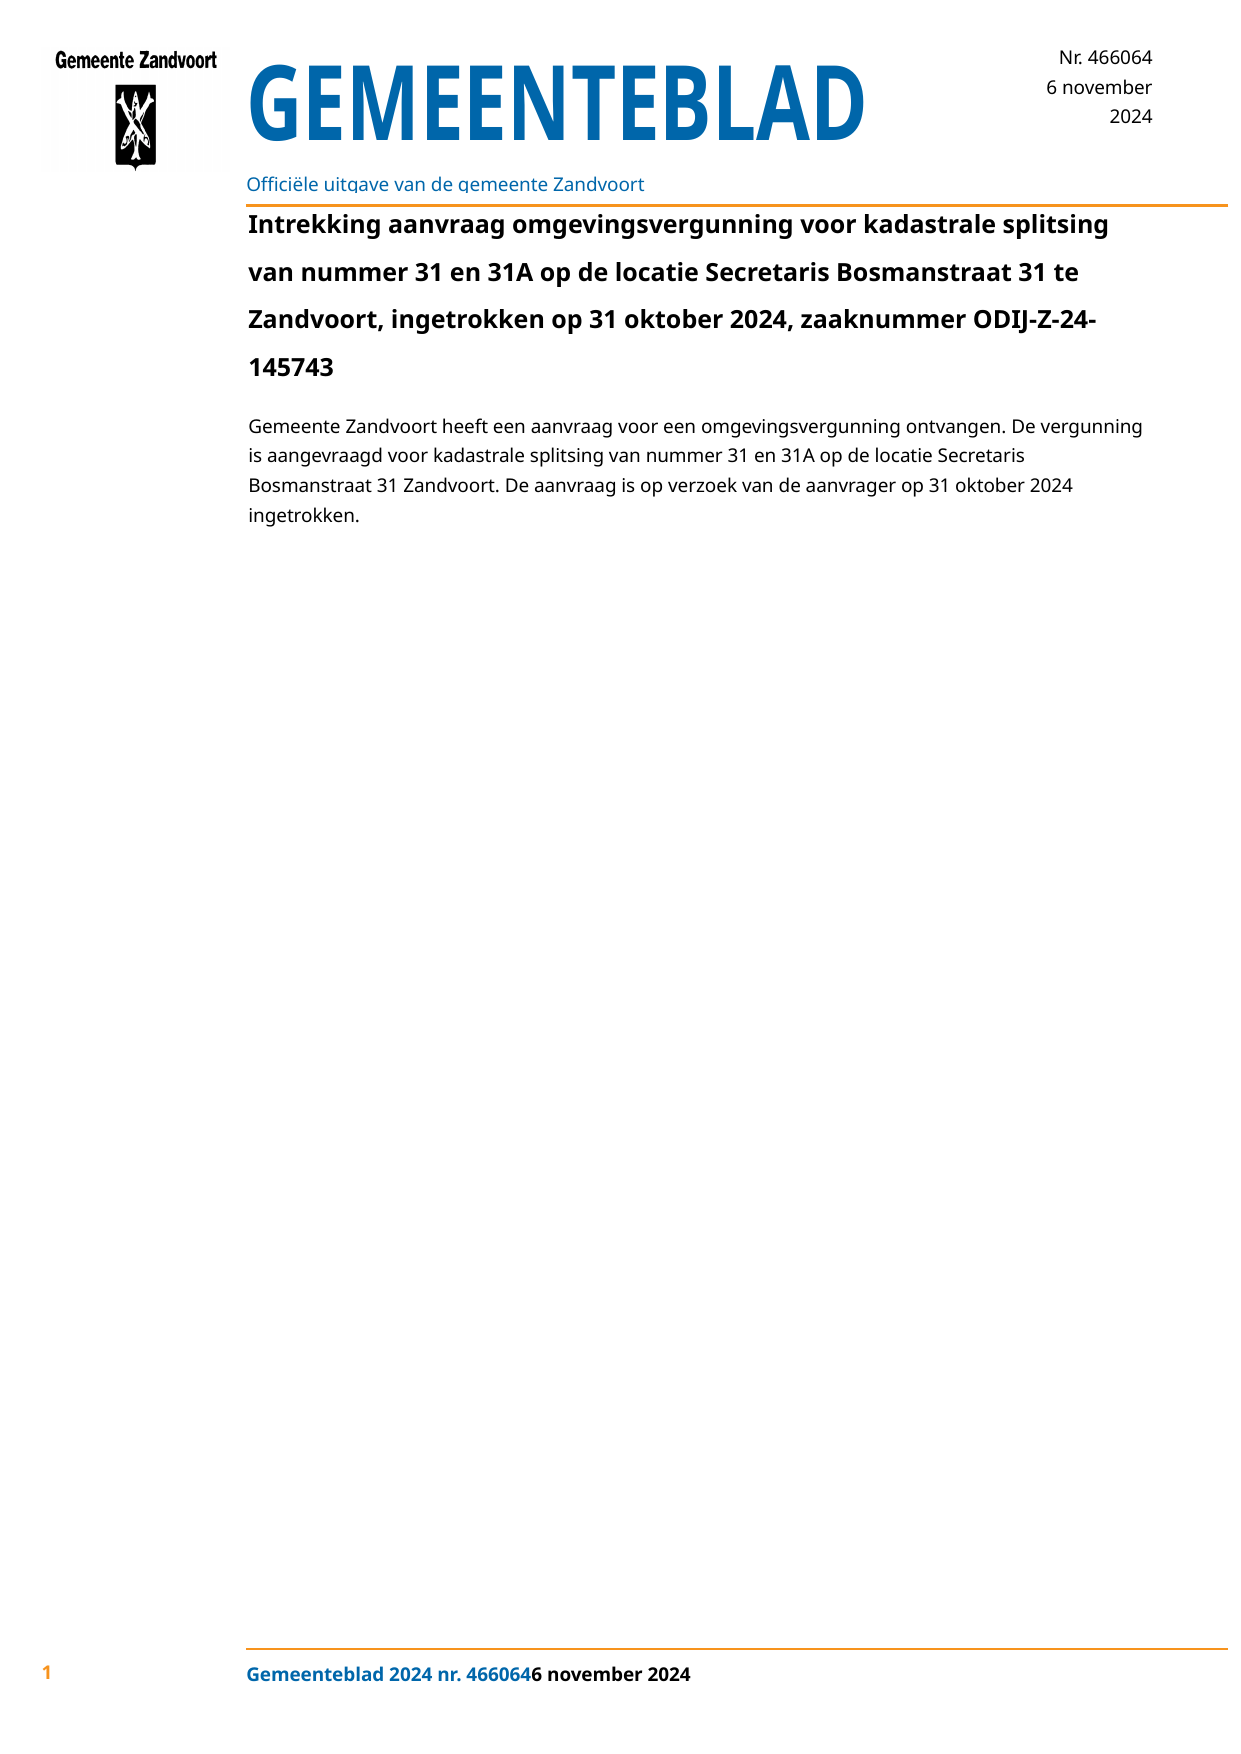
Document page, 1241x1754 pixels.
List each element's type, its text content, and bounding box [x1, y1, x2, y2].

text Intrekking aanvraag omgevingsvergunning voor kadastrale splitsing van nummer 31 en 31A op de locatie Secretaris Bosmanstraat 31 te Zandvoort, ingetrokken op 31 oktober 2024, zaaknummer ODIJ-Z-24-145743 [248, 207, 1152, 384]
picture [41, 47, 231, 172]
text Gemeente Zandvoort heeft een aanvraag voor een omgevingsvergunning ontvangen. De vergunning is aangevraagd voor kadastrale splitsing van nummer 31 en 31A op de locatie Secretaris Bosmanstraat 31 Zandvoort. De aanvraag is op verzoek van de aanvrager op 31 oktober 2024 ingetrokken. [248, 413, 1152, 528]
